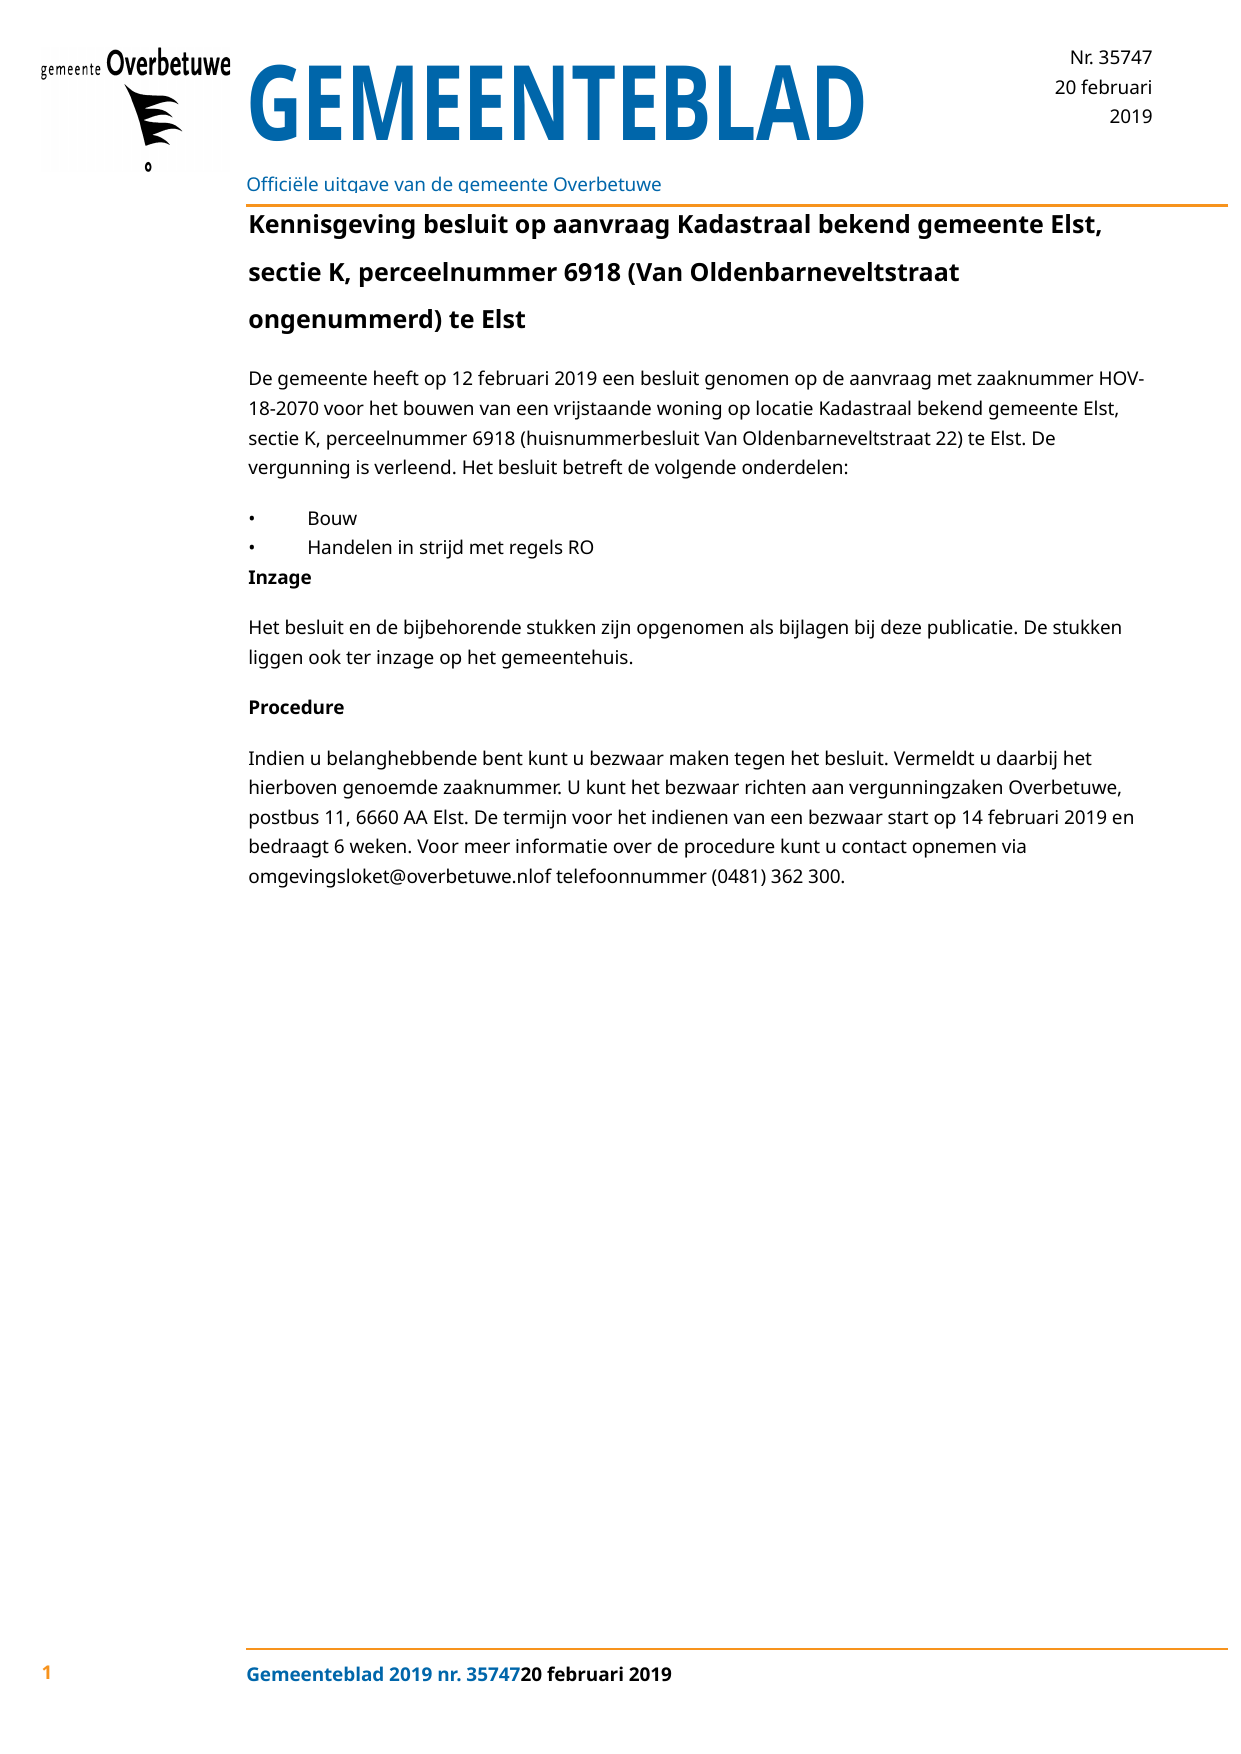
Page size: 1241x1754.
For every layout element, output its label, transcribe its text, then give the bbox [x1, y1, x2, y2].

list Handelen in strijd met regels RO [248, 534, 1152, 560]
text De gemeente heeft op 12 februari 2019 een besluit genomen op de aanvraag met zaaknummer HOV-18-2070 voor het bouwen van een vrijstaande woning op locatie Kadastraal bekend gemeente Elst, sectie K, perceelnummer 6918 (huisnummerbesluit Van Oldenbarneveltstraat 22) te Elst. De vergunning is verleend. Het besluit betreft de volgende onderdelen: [248, 366, 1152, 480]
text Inzage [248, 564, 1152, 589]
text Het besluit en de bijbehorende stukken zijn opgenomen als bijlagen bij deze publicatie. De stukken liggen ook ter inzage op het gemeentehuis. [248, 614, 1152, 669]
text Procedure [248, 694, 1152, 720]
list Bouw [248, 505, 1152, 530]
text Kennisgeving besluit op aanvraag Kadastraal bekend gemeente Elst, sectie K, perceelnummer 6918 (Van Oldenbarneveltstraat ongenummerd) te Elst [248, 207, 1152, 336]
picture [41, 47, 231, 172]
text Indien u belanghebbende bent kunt u bezwaar maken tegen het besluit. Vermeldt u daarbij het hierboven genoemde zaaknummer. U kunt het bezwaar richten aan vergunningzaken Overbetuwe, postbus 11, 6660 AA Elst. De termijn voor het indienen van een bezwaar start op 14 februari 2019 en bedraagt 6 weken. Voor meer informatie over de procedure kunt u contact opnemen via omgevingsloket@overbetuwe.nlof telefoonnummer (0481) 362 300. [248, 745, 1152, 889]
